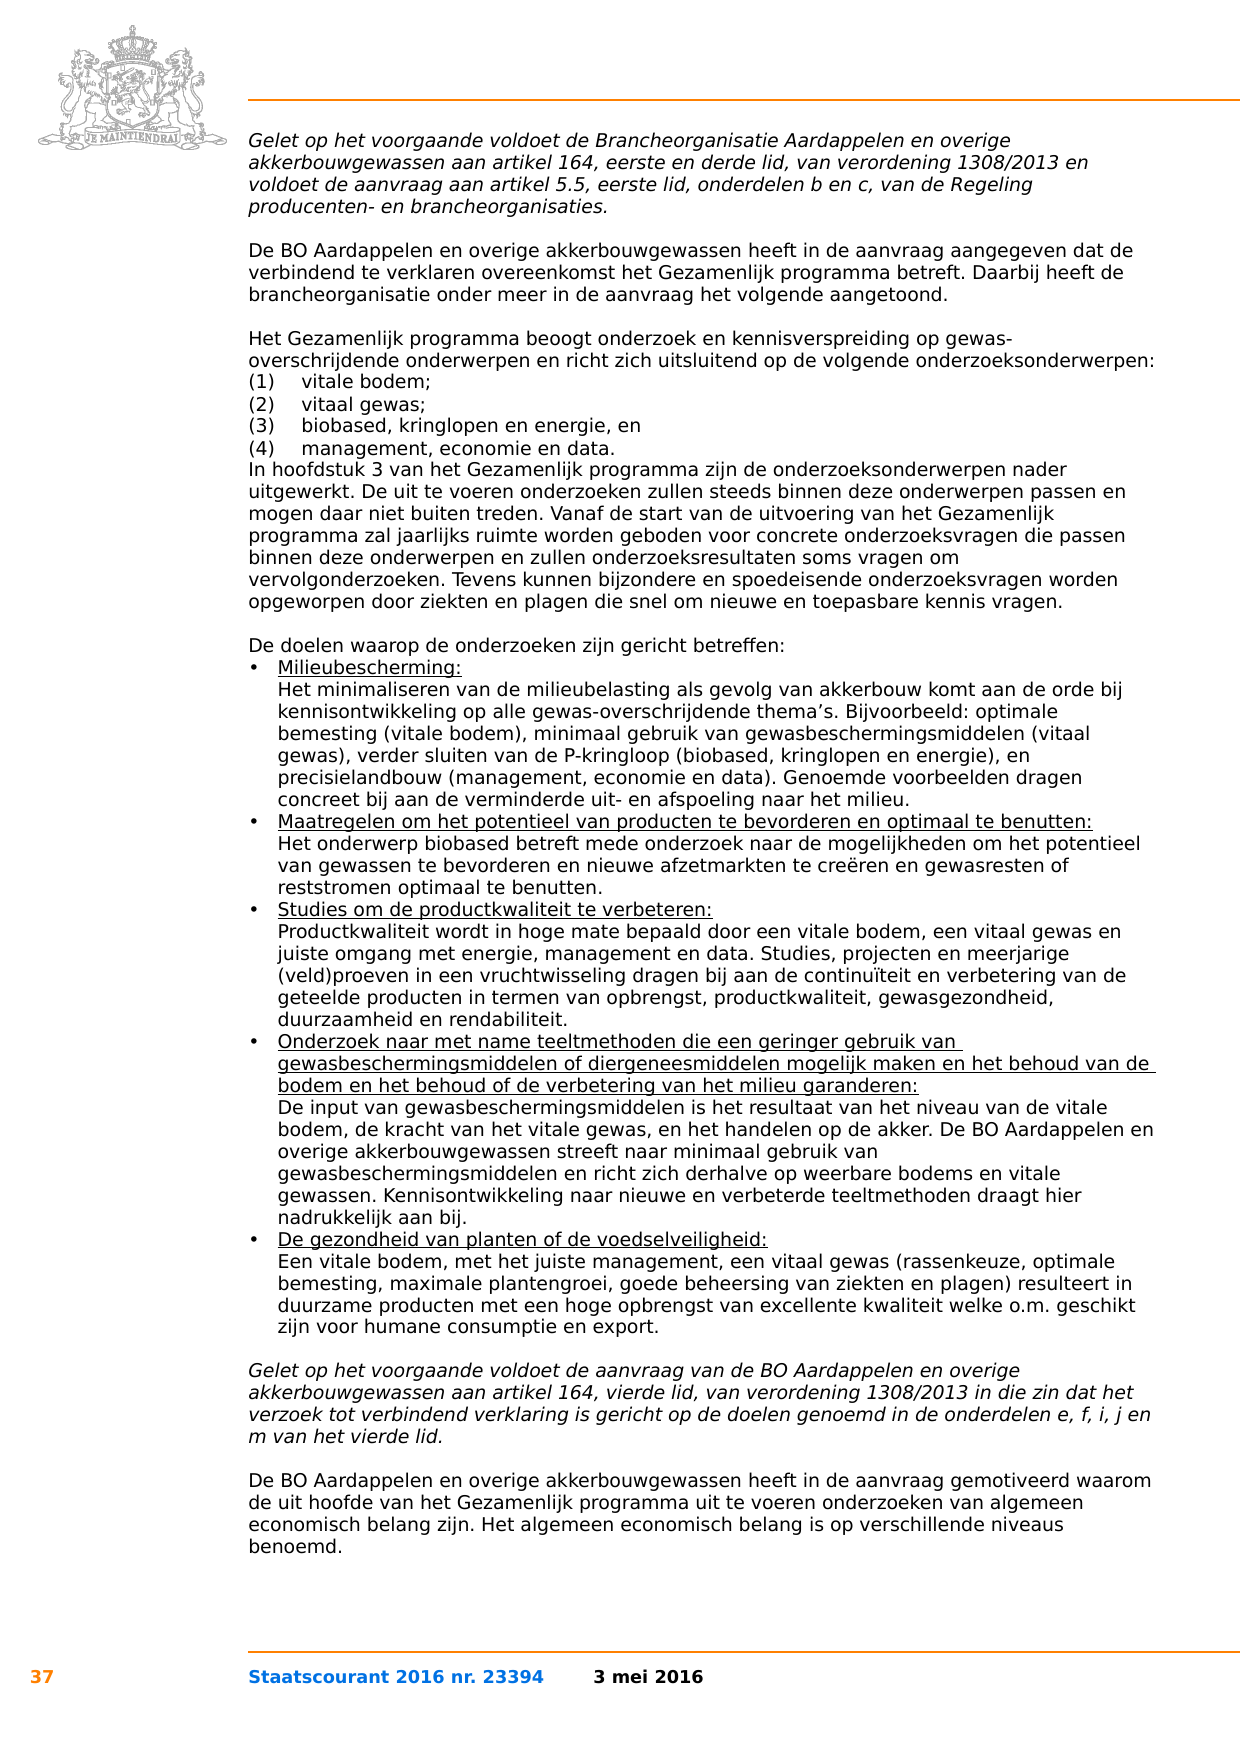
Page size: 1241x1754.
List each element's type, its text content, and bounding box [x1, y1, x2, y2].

text (3) biobased, kringlopen en energie, en [248, 415, 1163, 437]
text Productkwaliteit wordt in hoge mate bepaald door een vitale bodem, een vitaal gewas en juiste omgang met energie, management en data. Studies, projecten en meerjarige (veld)proeven in een vruchtwisseling dragen bij aan de continuïteit en verbetering van de geteelde producten in termen van opbrengst, productkwaliteit, gewasgezondheid, duurzaamheid en rendabiliteit. [277, 921, 1163, 1031]
text • Milieubescherming: [248, 657, 1163, 679]
text • Maatregelen om het potentieel van producten te bevorderen en optimaal te benutten: [248, 811, 1163, 833]
text (2) vitaal gewas; [248, 393, 1163, 415]
text • Studies om de productkwaliteit te verbeteren: [248, 899, 1163, 921]
text Gelet op het voorgaande voldoet de aanvraag van de BO Aardappelen en overige akkerbouwgewassen aan artikel 164, vierde lid, van verordening 1308/2013 in die zin dat het verzoek tot verbindend verklaring is gericht op de doelen genoemd in de onderdelen e, f, i, j en m van het vierde lid. [248, 1360, 1163, 1448]
text • Onderzoek naar met name teeltmethoden die een geringer gebruik van gewasbeschermingsmiddelen of diergeneesmiddelen mogelijk maken en het behoud van de bodem en het behoud of de verbetering van het milieu garanderen: [248, 1031, 1163, 1097]
text De doelen waarop de onderzoeken zijn gericht betreffen: [248, 635, 1163, 657]
text Het onderwerp biobased betreft mede onderzoek naar de mogelijkheden om het potentieel van gewassen te bevorderen en nieuwe afzetmarkten te creëren en gewasresten of reststromen optimaal te benutten. [277, 833, 1163, 899]
text Het Gezamenlijk programma beoogt onderzoek en kennisverspreiding op gewas-overschrijdende onderwerpen en richt zich uitsluitend op de volgende onderzoeksonderwerpen: [248, 327, 1163, 371]
text Een vitale bodem, met het juiste management, een vitaal gewas (rassenkeuze, optimale bemesting, maximale plantengroei, goede beheersing van ziekten en plagen) resulteert in duurzame producten met een hoge opbrengst van excellente kwaliteit welke o.m. geschikt zijn voor humane consumptie en export. [277, 1251, 1163, 1338]
text Gelet op het voorgaande voldoet de Brancheorganisatie Aardappelen en overige akkerbouwgewassen aan artikel 164, eerste en derde lid, van verordening 1308/2013 en voldoet de aanvraag aan artikel 5.5, eerste lid, onderdelen b en c, van de Regeling producenten- en brancheorganisaties. [248, 130, 1163, 218]
text De BO Aardappelen en overige akkerbouwgewassen heeft in de aanvraag aangegeven dat de verbindend te verklaren overeenkomst het Gezamenlijk programma betreft. Daarbij heeft de brancheorganisatie onder meer in de aanvraag het volgende aangetoond. [248, 240, 1163, 306]
text (4) management, economie en data. [248, 437, 1163, 459]
text Het minimaliseren van de milieubelasting als gevolg van akkerbouw komt aan de orde bij kennisontwikkeling op alle gewas-overschrijdende thema’s. Bijvoorbeeld: optimale bemesting (vitale bodem), minimaal gebruik van gewasbeschermingsmiddelen (vitaal gewas), verder sluiten van de P-kringloop (biobased, kringlopen en energie), en precisielandbouw (management, economie en data). Genoemde voorbeelden dragen concreet bij aan de verminderde uit- en afspoeling naar het milieu. [277, 679, 1163, 811]
text In hoofdstuk 3 van het Gezamenlijk programma zijn de onderzoeksonderwerpen nader uitgewerkt. De uit te voeren onderzoeken zullen steeds binnen deze onderwerpen passen en mogen daar niet buiten treden. Vanaf de start van de uitvoering van het Gezamenlijk programma zal jaarlijks ruimte worden geboden voor concrete onderzoeksvragen die passen binnen deze onderwerpen en zullen onderzoeksresultaten soms vragen om vervolgonderzoeken. Tevens kunnen bijzondere en spoedeisende onderzoeksvragen worden opgeworpen door ziekten en plagen die snel om nieuwe en toepasbare kennis vragen. [248, 459, 1163, 613]
picture [38, 25, 227, 150]
text (1) vitale bodem; [248, 371, 1163, 393]
text • De gezondheid van planten of de voedselveiligheid: [248, 1228, 1163, 1251]
text De BO Aardappelen en overige akkerbouwgewassen heeft in de aanvraag gemotiveerd waarom de uit hoofde van het Gezamenlijk programma uit te voeren onderzoeken van algemeen economisch belang zijn. Het algemeen economisch belang is op verschillende niveaus benoemd. [248, 1470, 1163, 1558]
text De input van gewasbeschermingsmiddelen is het resultaat van het niveau van de vitale bodem, de kracht van het vitale gewas, en het handelen op de akker. De BO Aardappelen en overige akkerbouwgewassen streeft naar minimaal gebruik van gewasbeschermingsmiddelen en richt zich derhalve op weerbare bodems en vitale gewassen. Kennisontwikkeling naar nieuwe en verbeterde teeltmethoden draagt hier nadrukkelijk aan bij. [277, 1097, 1163, 1228]
